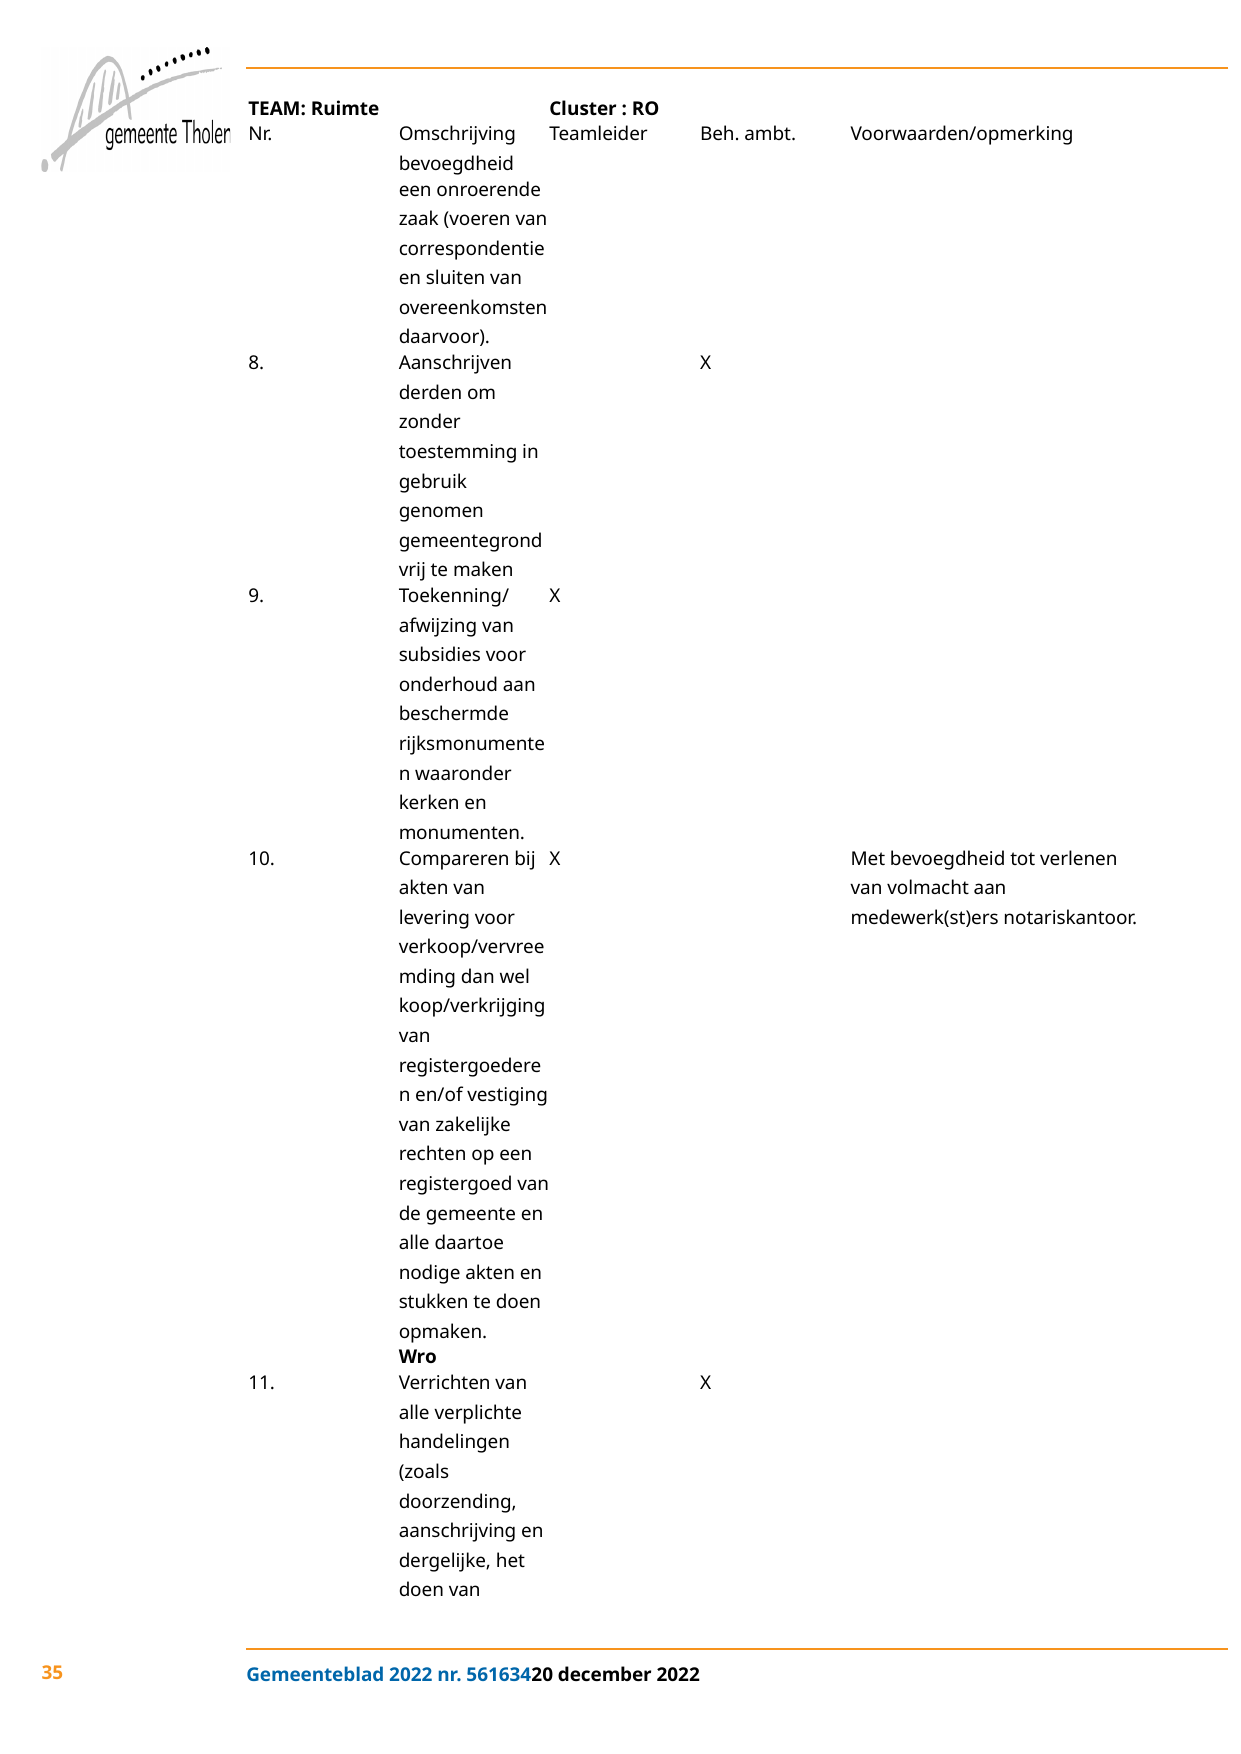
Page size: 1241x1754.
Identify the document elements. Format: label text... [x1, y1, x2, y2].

table_cell X [549, 582, 700, 845]
table_cell 10. [248, 845, 398, 1344]
table_cell [850, 1344, 1152, 1369]
table_cell [549, 176, 700, 349]
table_cell [850, 582, 1152, 845]
table_cell [700, 582, 850, 845]
table_cell X [549, 845, 700, 1344]
table_cell Nr. [248, 121, 398, 176]
table_header [850, 95, 1152, 121]
table_cell [248, 1344, 398, 1369]
table_cell [850, 350, 1152, 582]
table_cell een onroerende zaak (voeren van correspondentie en sluiten van overeenkomsten daarvoor). [399, 176, 549, 349]
table_cell Toekenning/afwijzing van subsidies voor onderhoud aan beschermde rijksmonumenten waaronder kerken en monumenten. [399, 582, 549, 845]
table_cell Verrichten van alle verplichte handelingen (zoals doorzending, aanschrijving en dergelijke, het doen van [399, 1370, 549, 1602]
table_cell [700, 176, 850, 349]
table_cell [248, 176, 398, 349]
table_cell X [700, 350, 850, 582]
table_cell Omschrijving bevoegdheid [399, 121, 549, 176]
picture [41, 47, 231, 172]
table_cell [700, 845, 850, 1344]
table_cell [700, 1344, 850, 1369]
table_cell Wro [399, 1344, 549, 1369]
table_cell 8. [248, 350, 398, 582]
table_cell Voorwaarden/opmerking [850, 121, 1152, 176]
table_cell Beh. ambt. [700, 121, 850, 176]
table_cell 9. [248, 582, 398, 845]
table_cell [549, 350, 700, 582]
table_cell Teamleider [549, 121, 700, 176]
table_cell [549, 1344, 700, 1369]
table_cell [850, 176, 1152, 349]
table_header TEAM: Ruimte [248, 95, 549, 121]
table_header Cluster : RO [549, 95, 850, 121]
table_cell [549, 1370, 700, 1602]
table_cell Compareren bij akten van levering voor verkoop/vervreemding dan wel koop/verkrijging van registergoederen en/of vestiging van zakelijke rechten op een registergoed van de gemeente en alle daartoe nodige akten en stukken te doen opmaken. [399, 845, 549, 1344]
table_cell 11. [248, 1370, 398, 1602]
table_cell X [700, 1370, 850, 1602]
table_cell [850, 1370, 1152, 1602]
table_cell Aanschrijven derden om zonder toestemming in gebruik genomen gemeentegrond vrij te maken [399, 350, 549, 582]
table_cell Met bevoegdheid tot verlenen van volmacht aan medewerk(st)ers notariskantoor. [850, 845, 1152, 1344]
